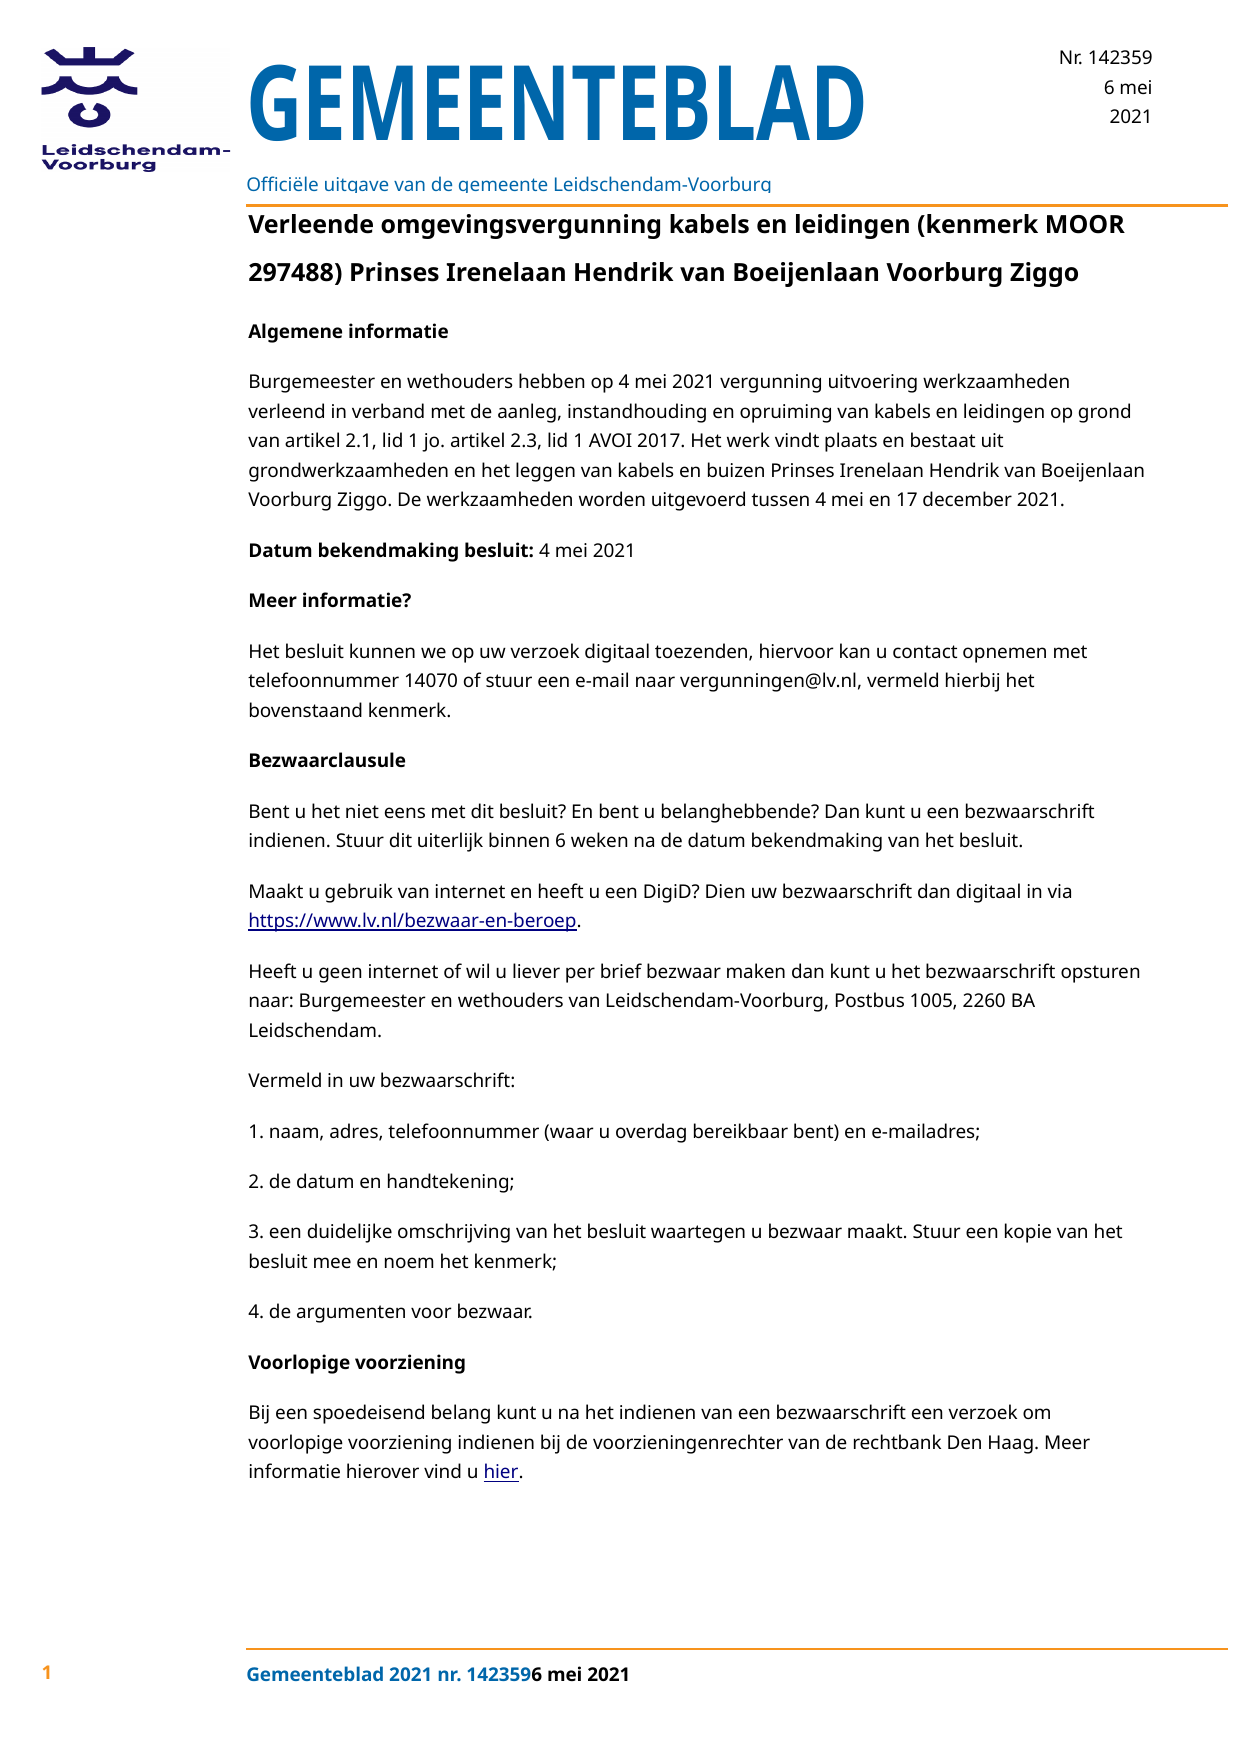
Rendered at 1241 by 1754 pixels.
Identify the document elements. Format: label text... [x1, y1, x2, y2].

text Verleende omgevingsvergunning kabels en leidingen (kenmerk MOOR 297488) Prinses Irenelaan Hendrik van Boeijenlaan Voorburg Ziggo [248, 207, 1152, 288]
text Datum bekendmaking besluit: 4 mei 2021 [248, 537, 1152, 563]
text Algemene informatie [248, 318, 1152, 344]
text Vermeld in uw bezwaarschrift: [248, 1067, 1152, 1093]
text Bent u het niet eens met dit besluit? En bent u belanghebbende? Dan kunt u een bezwaarschrift indienen. Stuur dit uiterlijk binnen 6 weken na de datum bekendmaking van het besluit. [248, 798, 1152, 853]
text Meer informatie? [248, 587, 1152, 613]
picture [41, 47, 231, 172]
text 3. een duidelijke omschrijving van het besluit waartegen u bezwaar maakt. Stuur een kopie van het besluit mee en noem het kenmerk; [248, 1219, 1152, 1274]
text Voorlopige voorziening [248, 1349, 1152, 1375]
text Maakt u gebruik van internet en heeft u een DigiD? Dien uw bezwaarschrift dan digitaal in via https://www.lv.nl/bezwaar-en-beroep. [248, 878, 1152, 933]
text Burgemeester en wethouders hebben op 4 mei 2021 vergunning uitvoering werkzaamheden verleend in verband met de aanleg, instandhouding en opruiming van kabels en leidingen op grond van artikel 2.1, lid 1 jo. artikel 2.3, lid 1 AVOI 2017. Het werk vindt plaats en bestaat uit grondwerkzaamheden en het leggen van kabels en buizen Prinses Irenelaan Hendrik van Boeijenlaan Voorburg Ziggo. De werkzaamheden worden uitgevoerd tussen 4 mei en 17 december 2021. [248, 368, 1152, 512]
text Heeft u geen internet of wil u liever per brief bezwaar maken dan kunt u het bezwaarschrift opsturen naar: Burgemeester en wethouders van Leidschendam-Voorburg, Postbus 1005, 2260 BA Leidschendam. [248, 958, 1152, 1043]
text 4. de argumenten voor bezwaar. [248, 1299, 1152, 1324]
text 2. de datum en handtekening; [248, 1168, 1152, 1194]
text Bij een spoedeisend belang kunt u na het indienen van een bezwaarschrift een verzoek om voorlopige voorziening indienen bij de voorzieningenrechter van de rechtbank Den Haag. Meer informatie hierover vind u hier. [248, 1399, 1152, 1484]
text Bezwaarclausule [248, 747, 1152, 773]
text 1. naam, adres, telefoonnummer (waar u overdag bereikbaar bent) en e-mailadres; [248, 1118, 1152, 1144]
text Het besluit kunnen we op uw verzoek digitaal toezenden, hiervoor kan u contact opnemen met telefoonnummer 14070 of stuur een e-mail naar vergunningen@lv.nl, vermeld hierbij het bovenstaand kenmerk. [248, 638, 1152, 723]
